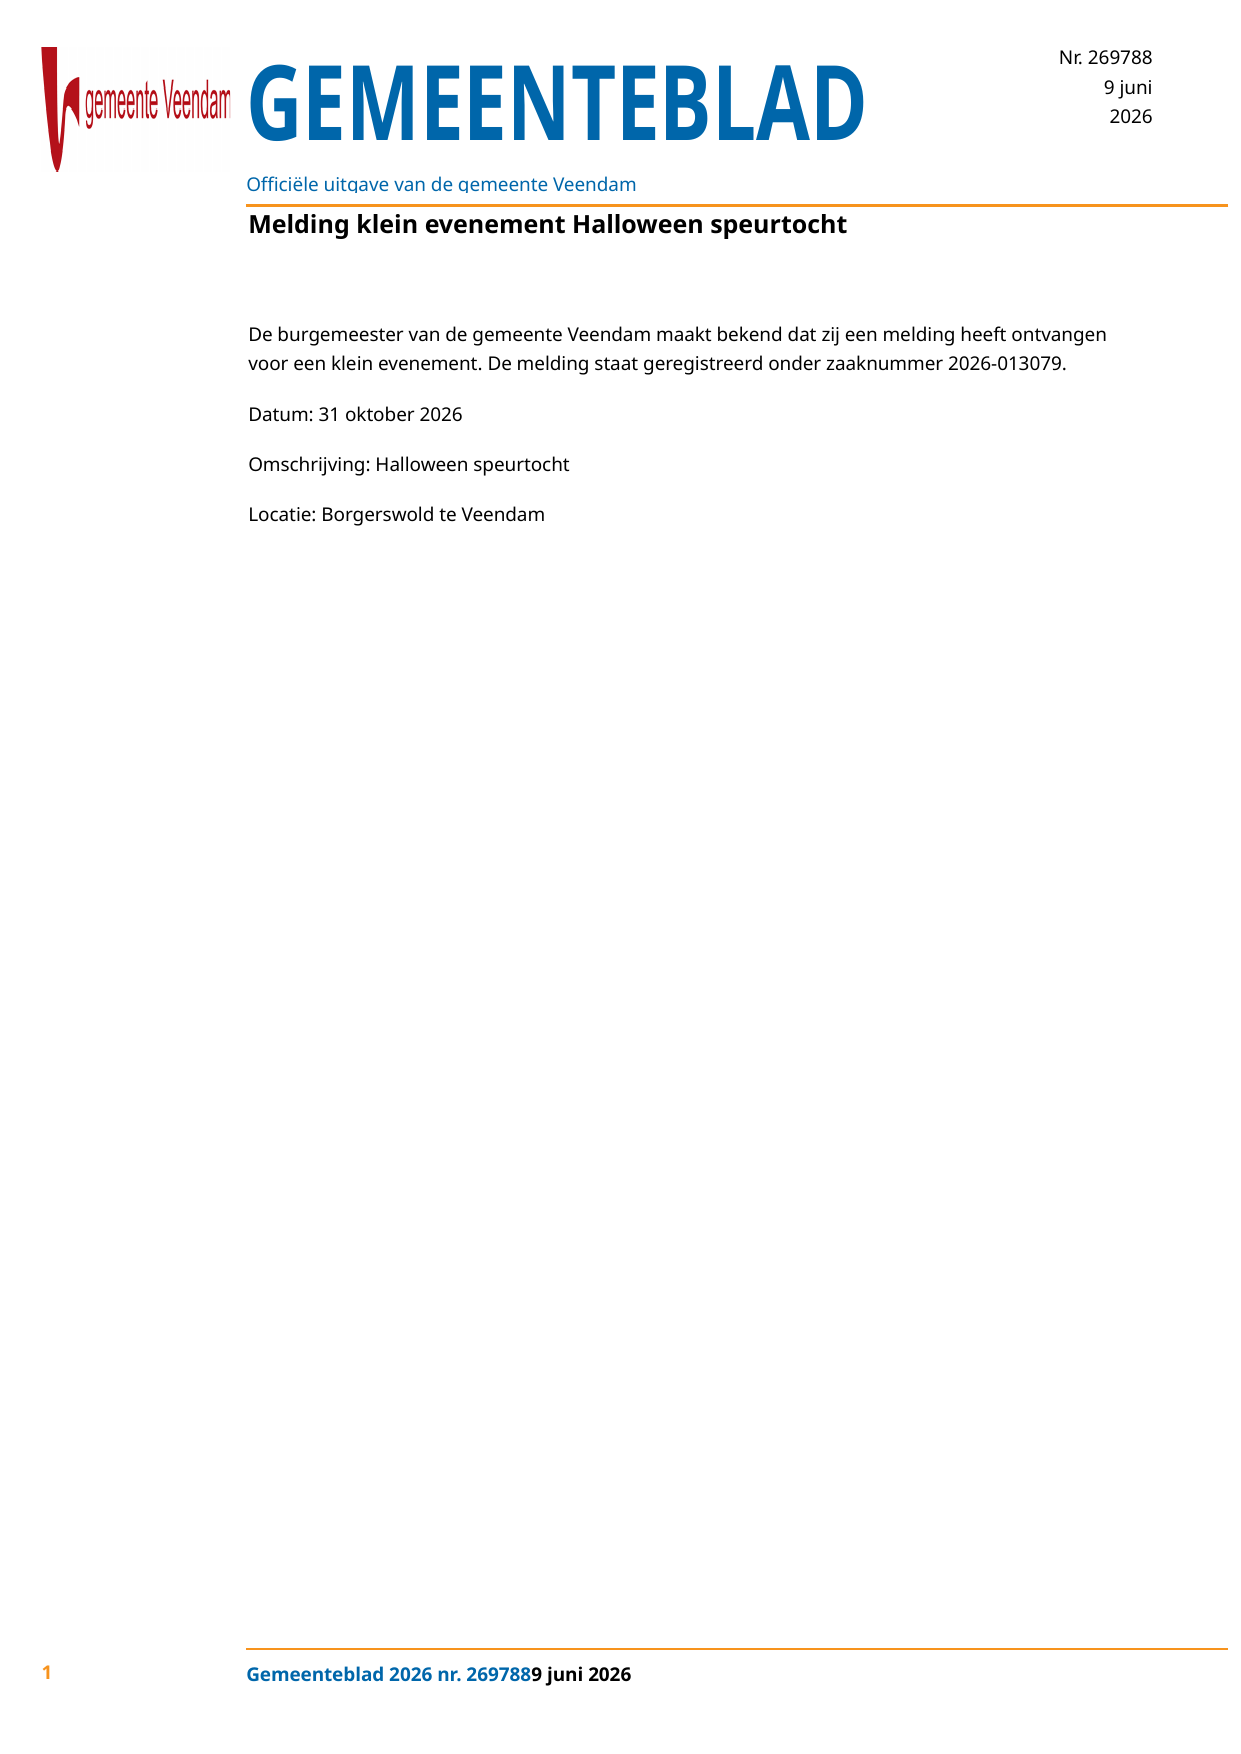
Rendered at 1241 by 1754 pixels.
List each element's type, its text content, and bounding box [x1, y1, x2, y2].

text Melding klein evenement Halloween speurtocht [248, 207, 1152, 241]
text Locatie: Borgerswold te Veendam [248, 502, 1152, 527]
text Omschrijving: Halloween speurtocht [248, 451, 1152, 477]
text Datum: 31 oktober 2026 [248, 401, 1152, 426]
text De burgemeester van de gemeente Veendam maakt bekend dat zij een melding heeft ontvangen voor een klein evenement. De melding staat geregistreerd onder zaaknummer 2026-013079. [248, 321, 1152, 376]
picture [41, 47, 231, 172]
